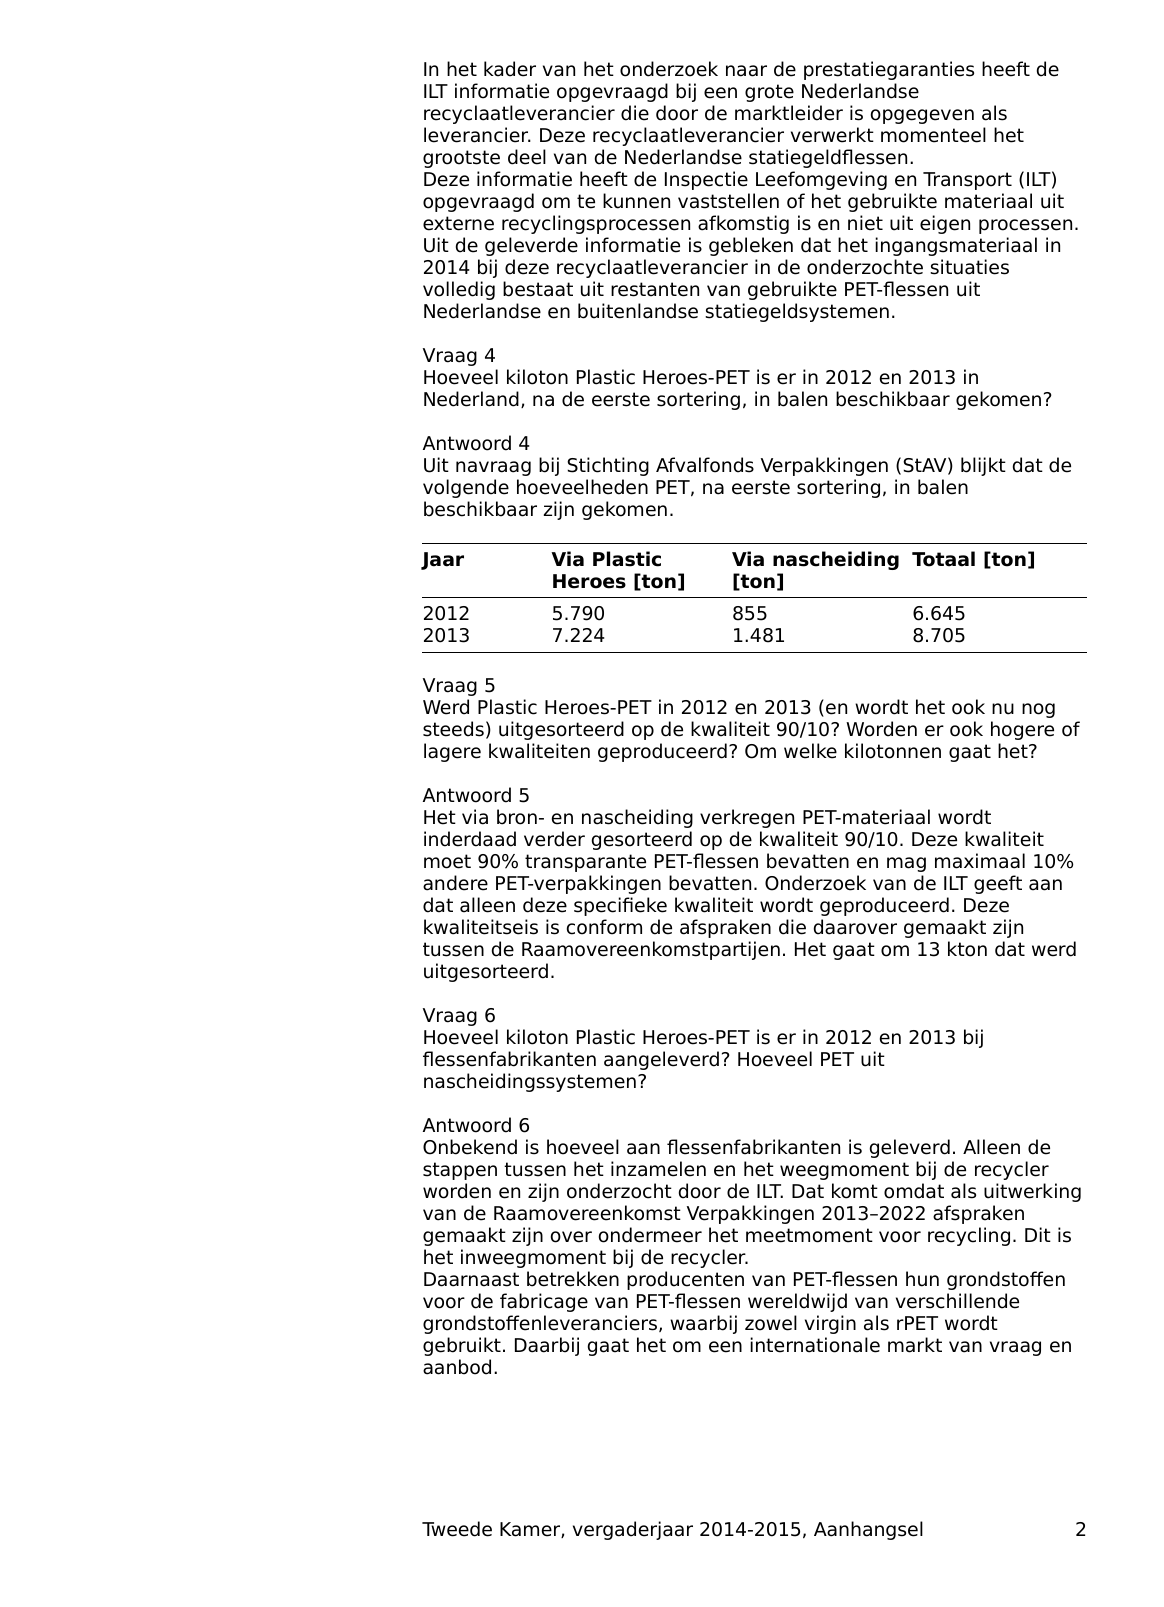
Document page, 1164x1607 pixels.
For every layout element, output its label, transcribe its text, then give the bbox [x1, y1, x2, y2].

table_cell 2013 [422, 625, 545, 652]
text Daarnaast betrekken producenten van PET-flessen hun grondstoffen voor de fabricage van PET-flessen wereldwijd van verschillende grondstoffenleveranciers, waarbij zowel virgin als rPET wordt gebruikt. Daarbij gaat het om een internationale markt van vraag en aanbod. [422, 1269, 1087, 1379]
text Het via bron- en nascheiding verkregen PET-materiaal wordt inderdaad verder gesorteerd op de kwaliteit 90/10. Deze kwaliteit moet 90% transparante PET-flessen bevatten en mag maximaal 10% andere PET-verpakkingen bevatten. Onderzoek van de ILT geeft aan dat alleen deze specifieke kwaliteit wordt geproduceerd. Deze kwaliteitseis is conform de afspraken die daarover gemaakt zijn tussen de Raamovereenkomstpartijen. Het gaat om 13 kton dat werd uitgesorteerd. [422, 807, 1087, 983]
table_cell 8.705 [906, 625, 1087, 652]
text Hoeveel kiloton Plastic Heroes-PET is er in 2012 en 2013 in Nederland, na de eerste sortering, in balen beschikbaar gekomen? [422, 367, 1087, 411]
table_cell 5.790 [545, 598, 726, 625]
text Werd Plastic Heroes-PET in 2012 en 2013 (en wordt het ook nu nog steeds) uitgesorteerd op de kwaliteit 90/10? Worden er ook hogere of lagere kwaliteiten geproduceerd? Om welke kilotonnen gaat het? [422, 697, 1087, 763]
text In het kader van het onderzoek naar de prestatiegaranties heeft de ILT informatie opgevraagd bij een grote Nederlandse recyclaatleverancier die door de marktleider is opgegeven als leverancier. Deze recyclaatleverancier verwerkt momenteel het grootste deel van de Nederlandse statiegeldflessen. [422, 59, 1087, 169]
table_cell 6.645 [906, 598, 1087, 625]
table_header Totaal [ton] [906, 544, 1087, 597]
text Deze informatie heeft de Inspectie Leefomgeving en Transport (ILT) opgevraagd om te kunnen vaststellen of het gebruikte materiaal uit externe recyclingsprocessen afkomstig is en niet uit eigen processen. [422, 169, 1087, 235]
text Uit navraag bij Stichting Afvalfonds Verpakkingen (StAV) blijkt dat de volgende hoeveelheden PET, na eerste sortering, in balen beschikbaar zijn gekomen. [422, 455, 1087, 521]
text Vraag 6 [422, 1005, 1087, 1027]
text Vraag 4 [422, 345, 1087, 367]
table_cell 1.481 [726, 625, 906, 652]
text Onbekend is hoeveel aan flessenfabrikanten is geleverd. Alleen de stappen tussen het inzamelen en het weegmoment bij de recycler worden en zijn onderzocht door de ILT. Dat komt omdat als uitwerking van de Raamovereenkomst Verpakkingen 2013–2022 afspraken gemaakt zijn over ondermeer het meetmoment voor recycling. Dit is het inweegmoment bij de recycler. [422, 1137, 1087, 1269]
table_header Jaar [422, 544, 545, 597]
text Uit de geleverde informatie is gebleken dat het ingangsmateriaal in 2014 bij deze recyclaatleverancier in de onderzochte situaties volledig bestaat uit restanten van gebruikte PET-flessen uit Nederlandse en buitenlandse statiegeldsystemen. [422, 235, 1087, 323]
text Antwoord 5 [422, 785, 1087, 807]
text Vraag 5 [422, 675, 1087, 697]
text Hoeveel kiloton Plastic Heroes-PET is er in 2012 en 2013 bij flessenfabrikanten aangeleverd? Hoeveel PET uit nascheidingssystemen? [422, 1027, 1087, 1093]
text Antwoord 6 [422, 1115, 1087, 1137]
table_header Via nascheiding [ton] [726, 544, 906, 597]
text Antwoord 4 [422, 433, 1087, 455]
table_cell 7.224 [545, 625, 726, 652]
table_cell 2012 [422, 598, 545, 625]
table_cell 855 [726, 598, 906, 625]
table_header Via Plastic Heroes [ton] [545, 544, 726, 597]
